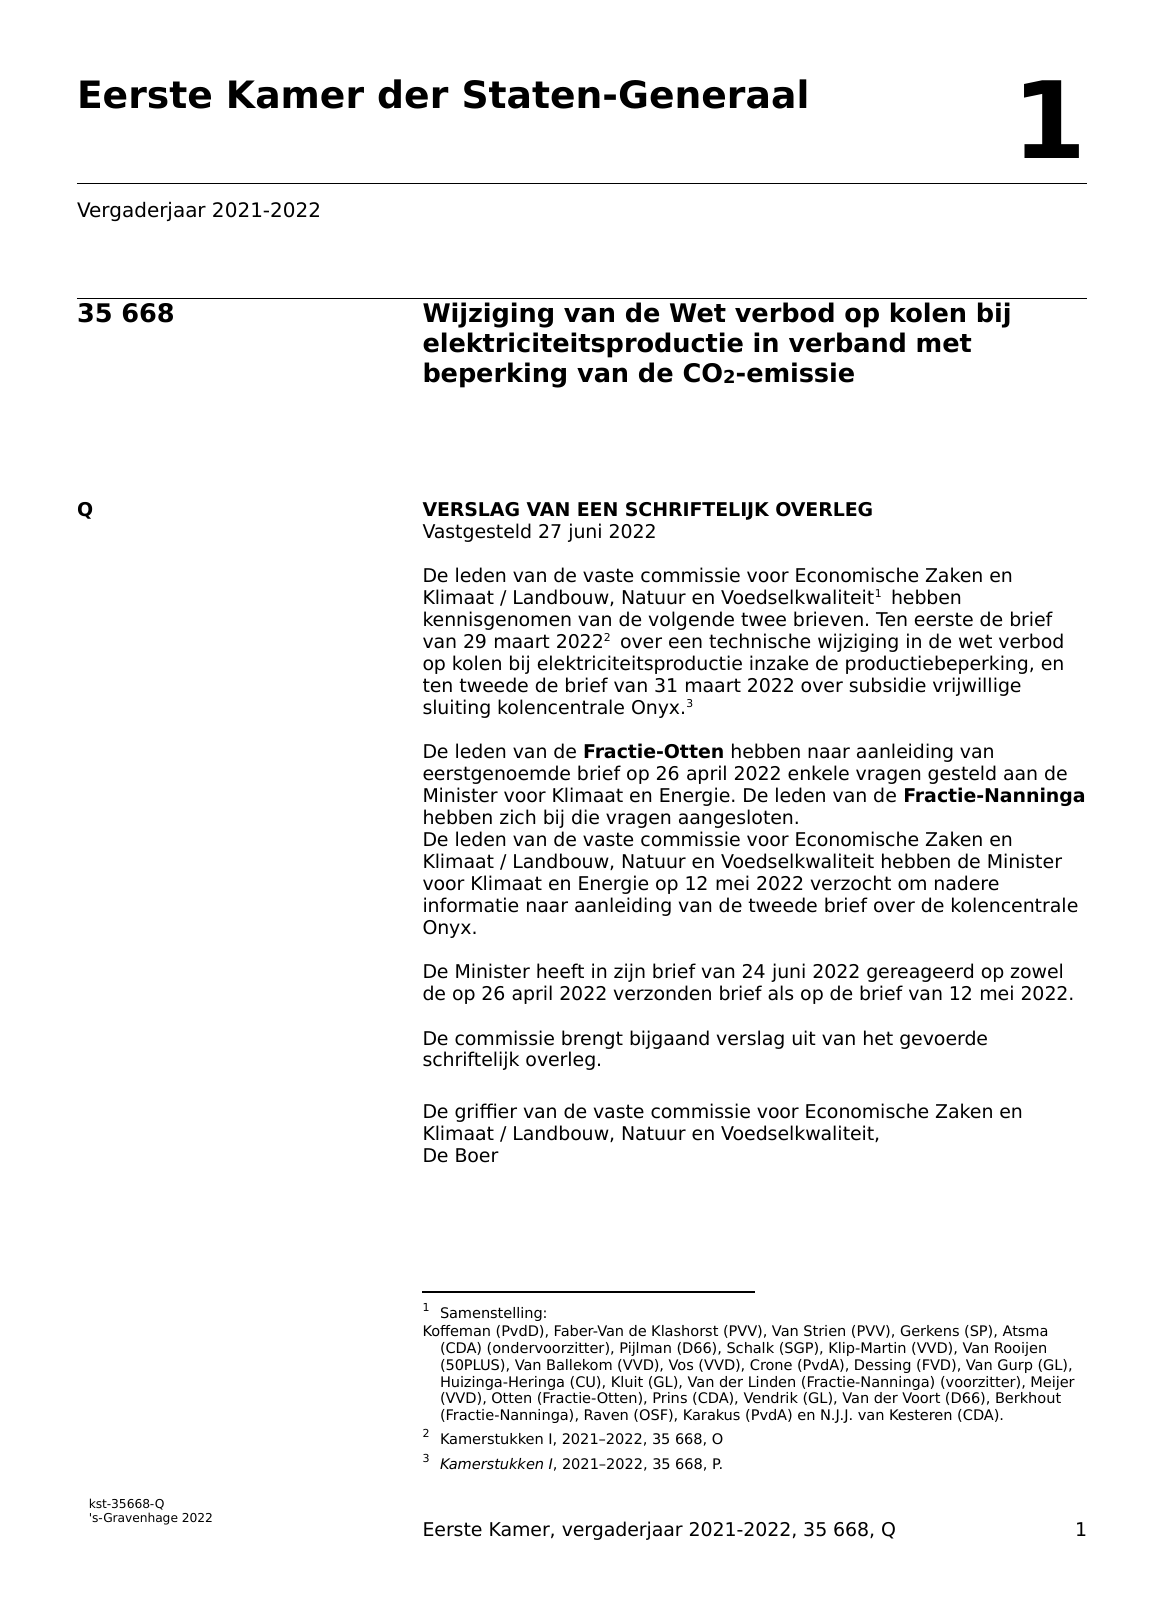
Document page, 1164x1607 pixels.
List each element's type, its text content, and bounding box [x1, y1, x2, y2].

text Koffeman (PvdD), Faber-Van de Klashorst (PVV), Van Strien (PVV), Gerkens (SP), Atsma (CDA) (ondervoorzitter), Pijlman (D66), Schalk (SGP), Klip-Martin (VVD), Van Rooijen (50PLUS), Van Ballekom (VVD), Vos (VVD), Crone (PvdA), Dessing (FVD), Van Gurp (GL), Huizinga-Heringa (CU), Kluit (GL), Van der Linden (Fractie-Nanninga) (voorzitter), Meijer (VVD), Otten (Fractie-Otten), Prins (CDA), Vendrik (GL), Van der Voort (D66), Berkhout (Fractie-Nanninga), Raven (OSF), Karakus (PvdA) en N.J.J. van Kesteren (CDA). [422, 1323, 1087, 1424]
text De leden van de vaste commissie voor Economische Zaken en Klimaat / Landbouw, Natuur en Voedselkwaliteit hebben kennisgenomen van de volgende twee brieven. Ten eerste de brief van 29 maart 2022 over een technische wijziging in de wet verbod op kolen bij elektriciteitsproductie inzake de productiebeperking, en ten tweede de brief van 31 maart 2022 over subsidie vrijwillige sluiting kolencentrale Onyx. [422, 565, 1087, 719]
text Kamerstukken I, 2021–2022, 35 668, O [422, 1427, 1087, 1449]
text Vastgesteld 27 juni 2022 [422, 521, 1087, 543]
subtitle 35 668 Wijziging van de Wet verbod op kolen bij elektriciteitsproductie in verband met beperking van de CO2-emissie [77, 299, 1087, 388]
table_header Eerste Kamer der Staten-Generaal [77, 59, 886, 183]
text De griffier van de vaste commissie voor Economische Zaken en Klimaat / Landbouw, Natuur en Voedselkwaliteit, De Boer [422, 1101, 1087, 1167]
text 's-Gravenhage 2022 [88, 1511, 323, 1525]
text De commissie brengt bijgaand verslag uit van het gevoerde schriftelijk overleg. [422, 1027, 1087, 1071]
text De Minister heeft in zijn brief van 24 juni 2022 gereageerd op zowel de op 26 april 2022 verzonden brief als op de brief van 12 mei 2022. [422, 961, 1087, 1005]
table_cell Vergaderjaar 2021-2022 [77, 184, 1087, 298]
text Samenstelling: [422, 1301, 1087, 1323]
subtitle Q VERSLAG VAN EEN SCHRIFTELIJK OVERLEG [77, 499, 1087, 521]
text kst-35668-Q [88, 1497, 323, 1511]
table_header 1 [886, 59, 1087, 183]
text Kamerstukken I, 2021–2022, 35 668, P. [422, 1452, 1087, 1474]
text De leden van de Fractie-Otten hebben naar aanleiding van eerstgenoemde brief op 26 april 2022 enkele vragen gesteld aan de Minister voor Klimaat en Energie. De leden van de Fractie-Nanninga hebben zich bij die vragen aangesloten. [422, 741, 1087, 829]
text De leden van de vaste commissie voor Economische Zaken en Klimaat / Landbouw, Natuur en Voedselkwaliteit hebben de Minister voor Klimaat en Energie op 12 mei 2022 verzocht om nadere informatie naar aanleiding van de tweede brief over de kolencentrale Onyx. [422, 829, 1087, 939]
